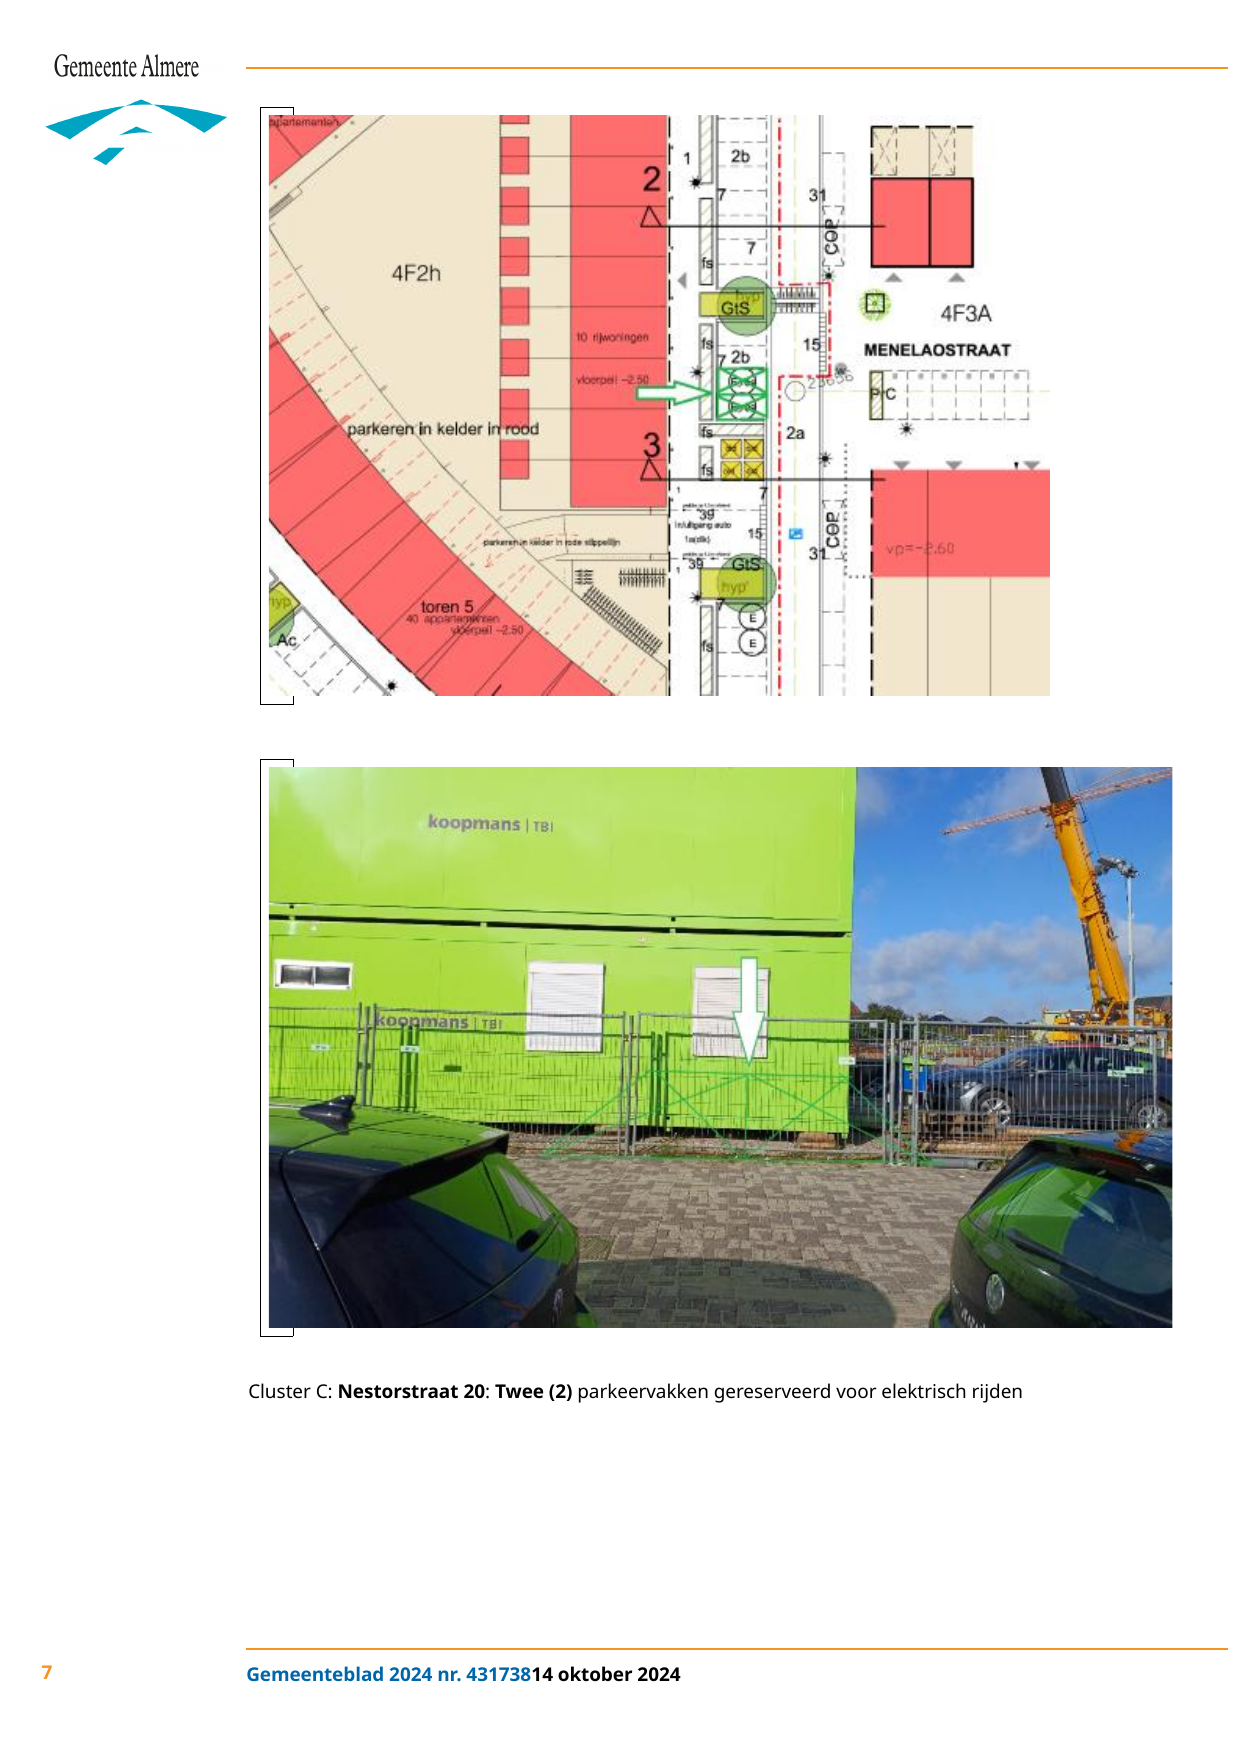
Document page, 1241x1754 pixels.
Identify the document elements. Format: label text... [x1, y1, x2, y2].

picture [268, 115, 1050, 696]
picture [41, 47, 231, 172]
text Cluster C: Nestorstraat 20: Twee (2) parkeervakken gereserveerd voor elektrisch rijden [248, 1378, 1152, 1404]
picture [268, 767, 1173, 1328]
